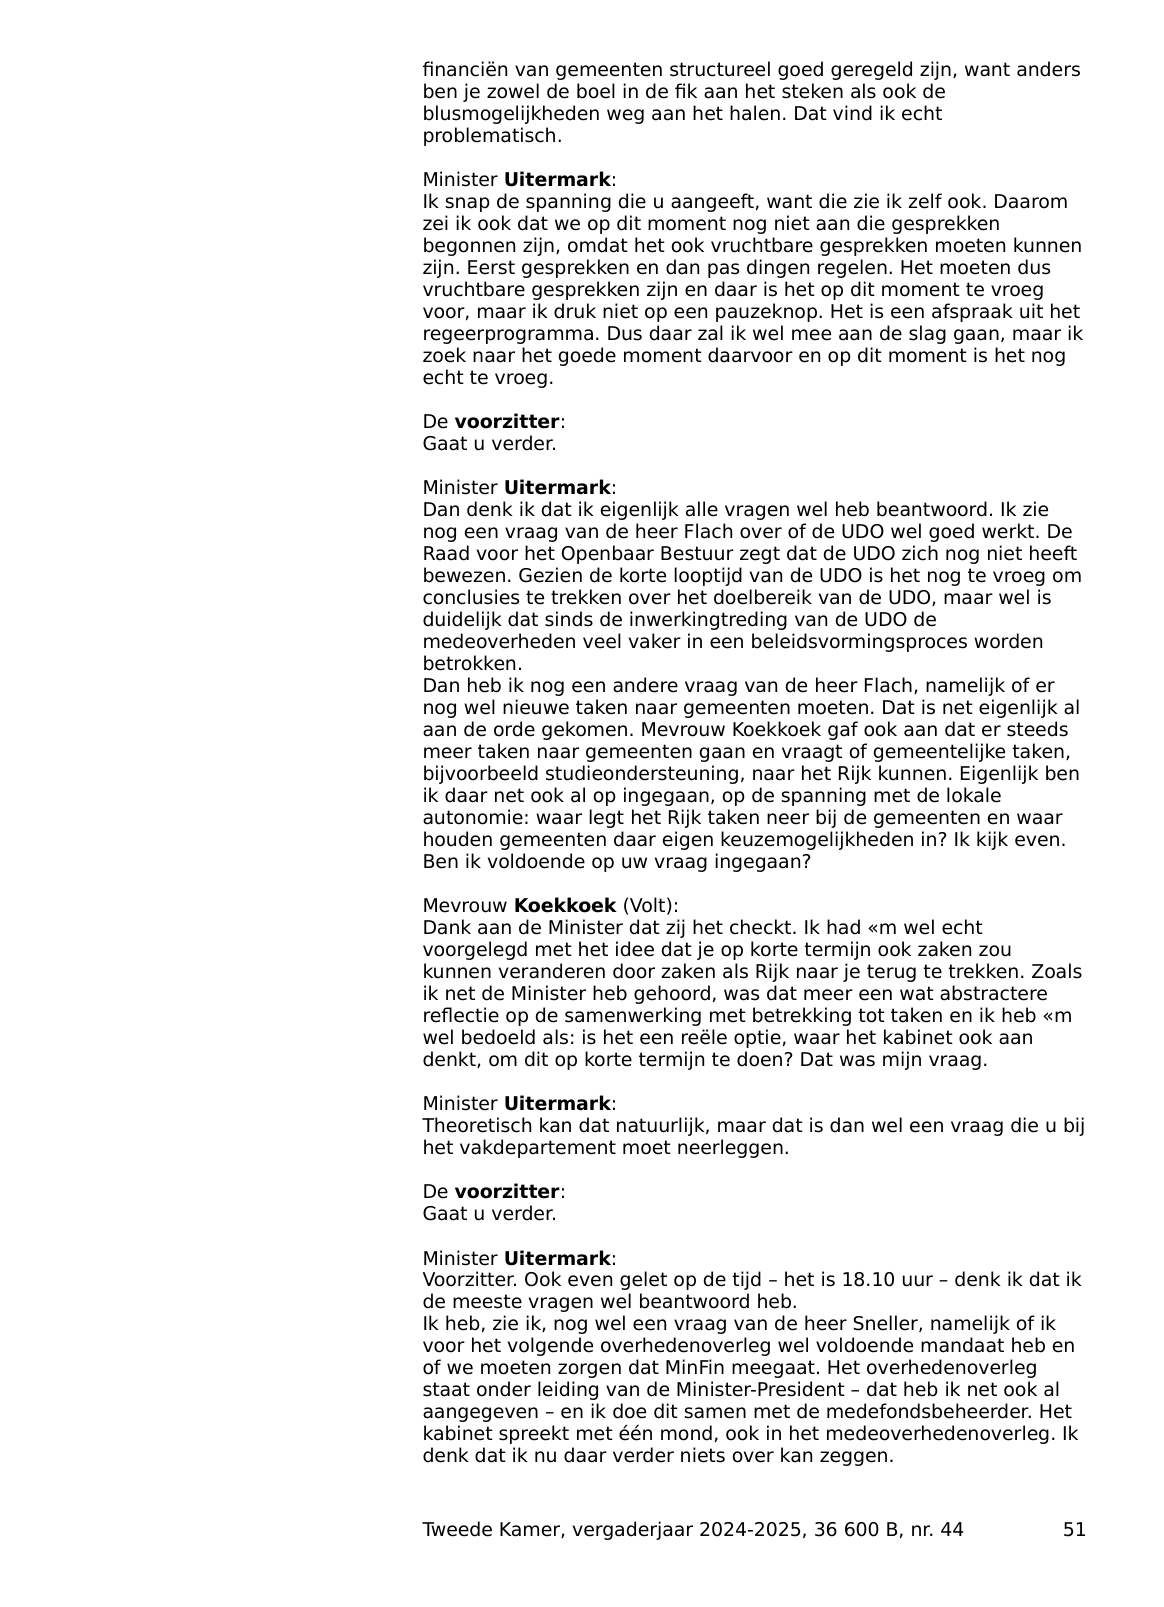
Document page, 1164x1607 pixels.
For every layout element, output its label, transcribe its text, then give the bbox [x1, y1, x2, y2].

text Voorzitter. Ook even gelet op de tijd – het is 18.10 uur – denk ik dat ik de meeste vragen wel beantwoord heb. [422, 1269, 1087, 1313]
text De voorzitter: [422, 1181, 1087, 1203]
text Minister Uitermark: [422, 169, 1087, 191]
text Minister Uitermark: [422, 477, 1087, 499]
text De voorzitter: [422, 411, 1087, 433]
text Ik heb, zie ik, nog wel een vraag van de heer Sneller, namelijk of ik voor het volgende overhedenoverleg wel voldoende mandaat heb en of we moeten zorgen dat MinFin meegaat. Het overhedenoverleg staat onder leiding van de Minister-President – dat heb ik net ook al aangegeven – en ik doe dit samen met de medefondsbeheerder. Het kabinet spreekt met één mond, ook in het medeoverhedenoverleg. Ik denk dat ik nu daar verder niets over kan zeggen. [422, 1313, 1087, 1467]
text Theoretisch kan dat natuurlijk, maar dat is dan wel een vraag die u bij het vakdepartement moet neerleggen. [422, 1115, 1087, 1159]
text Ik snap de spanning die u aangeeft, want die zie ik zelf ook. Daarom zei ik ook dat we op dit moment nog niet aan die gesprekken begonnen zijn, omdat het ook vruchtbare gesprekken moeten kunnen zijn. Eerst gesprekken en dan pas dingen regelen. Het moeten dus vruchtbare gesprekken zijn en daar is het op dit moment te vroeg voor, maar ik druk niet op een pauzeknop. Het is een afspraak uit het regeerprogramma. Dus daar zal ik wel mee aan de slag gaan, maar ik zoek naar het goede moment daarvoor en op dit moment is het nog echt te vroeg. [422, 191, 1087, 389]
text Dank aan de Minister dat zij het checkt. Ik had «m wel echt voorgelegd met het idee dat je op korte termijn ook zaken zou kunnen veranderen door zaken als Rijk naar je terug te trekken. Zoals ik net de Minister heb gehoord, was dat meer een wat abstractere reflectie op de samenwerking met betrekking tot taken en ik heb «m wel bedoeld als: is het een reële optie, waar het kabinet ook aan denkt, om dit op korte termijn te doen? Dat was mijn vraag. [422, 917, 1087, 1071]
text Minister Uitermark: [422, 1093, 1087, 1115]
text Minister Uitermark: [422, 1247, 1087, 1269]
text Gaat u verder. [422, 1203, 1087, 1225]
text Mevrouw Koekkoek (Volt): [422, 895, 1087, 917]
text Dan heb ik nog een andere vraag van de heer Flach, namelijk of er nog wel nieuwe taken naar gemeenten moeten. Dat is net eigenlijk al aan de orde gekomen. Mevrouw Koekkoek gaf ook aan dat er steeds meer taken naar gemeenten gaan en vraagt of gemeentelijke taken, bijvoorbeeld studieondersteuning, naar het Rijk kunnen. Eigenlijk ben ik daar net ook al op ingegaan, op de spanning met de lokale autonomie: waar legt het Rijk taken neer bij de gemeenten en waar houden gemeenten daar eigen keuzemogelijkheden in? Ik kijk even. Ben ik voldoende op uw vraag ingegaan? [422, 675, 1087, 873]
text financiën van gemeenten structureel goed geregeld zijn, want anders ben je zowel de boel in de fik aan het steken als ook de blusmogelijkheden weg aan het halen. Dat vind ik echt problematisch. [422, 59, 1087, 147]
text Gaat u verder. [422, 433, 1087, 455]
text Dan denk ik dat ik eigenlijk alle vragen wel heb beantwoord. Ik zie nog een vraag van de heer Flach over of de UDO wel goed werkt. De Raad voor het Openbaar Bestuur zegt dat de UDO zich nog niet heeft bewezen. Gezien de korte looptijd van de UDO is het nog te vroeg om conclusies te trekken over het doelbereik van de UDO, maar wel is duidelijk dat sinds de inwerkingtreding van de UDO de medeoverheden veel vaker in een beleidsvormingsproces worden betrokken. [422, 499, 1087, 675]
